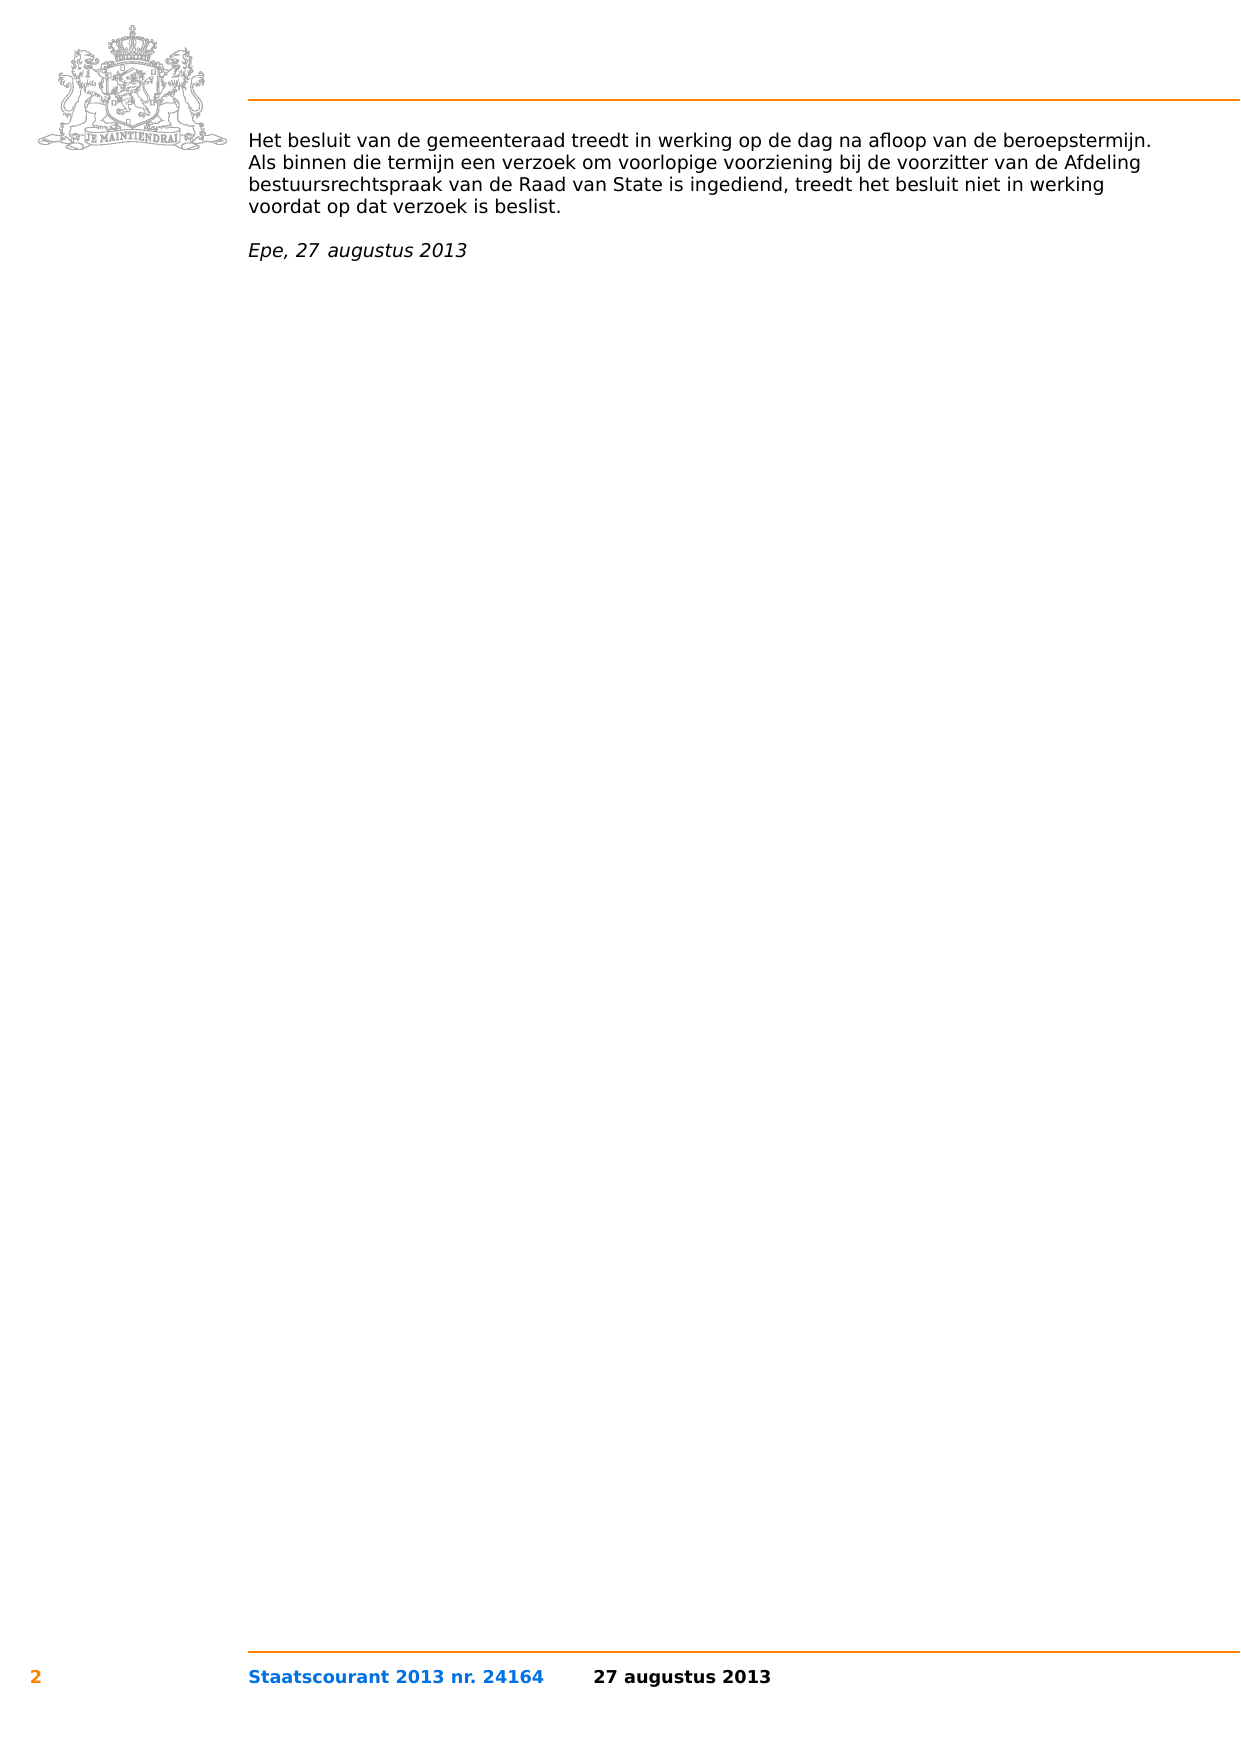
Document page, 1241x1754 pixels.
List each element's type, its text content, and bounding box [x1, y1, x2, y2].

text Het besluit van de gemeenteraad treedt in werking op de dag na afloop van de beroepstermijn. Als binnen die termijn een verzoek om voorlopige voorziening bij de voorzitter van de Afdeling bestuursrechtspraak van de Raad van State is ingediend, treedt het besluit niet in werking voordat op dat verzoek is beslist. [248, 130, 1163, 218]
picture [38, 25, 227, 150]
text Epe, 27 augustus 2013 [248, 240, 1163, 262]
